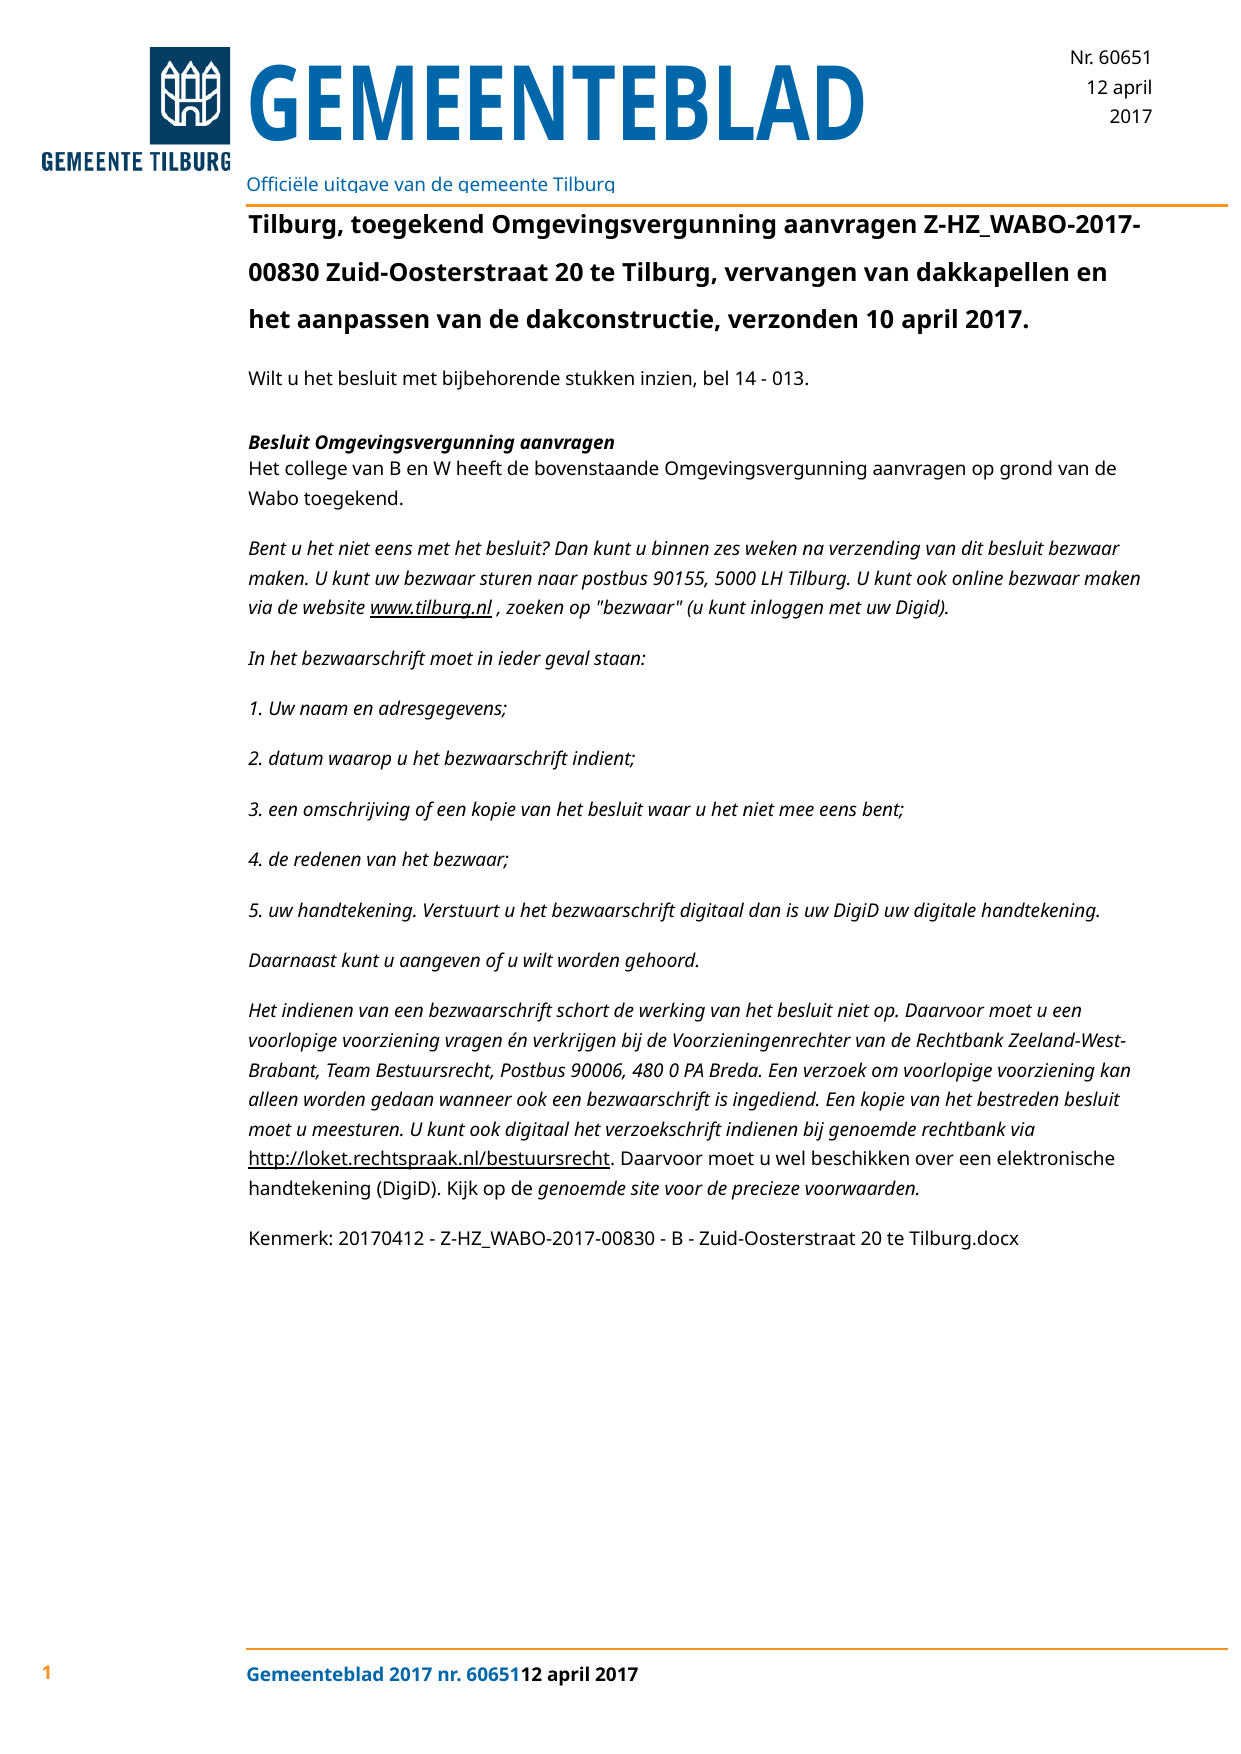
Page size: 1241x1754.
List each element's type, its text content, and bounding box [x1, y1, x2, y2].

text Daarnaast kunt u aangeven of u wilt worden gehoord. [248, 947, 1152, 973]
text Wilt u het besluit met bijbehorende stukken inzien, bel 14 - 013. [248, 366, 1152, 391]
text Besluit Omgevingsvergunning aanvragen [248, 429, 1152, 455]
text 4. de redenen van het bezwaar; [248, 846, 1152, 872]
text Het college van B en W heeft de bovenstaande Omgevingsvergunning aanvragen op grond van de Wabo toegekend. [248, 455, 1152, 511]
text In het bezwaarschrift moet in ieder geval staan: [248, 645, 1152, 671]
text Kenmerk: 20170412 - Z-HZ_WABO-2017-00830 - B - Zuid-Oosterstraat 20 te Tilburg.docx [248, 1226, 1152, 1251]
text 1. Uw naam en adresgegevens; [248, 695, 1152, 721]
text 3. een omschrijving of een kopie van het besluit waar u het niet mee eens bent; [248, 796, 1152, 822]
text 2. datum waarop u het bezwaarschrift indient; [248, 746, 1152, 771]
text Tilburg, toegekend Omgevingsvergunning aanvragen Z-HZ_WABO-2017-00830 Zuid-Oosterstraat 20 te Tilburg, vervangen van dakkapellen en het aanpassen van de dakconstructie, verzonden 10 april 2017. [248, 207, 1152, 336]
text Het indienen van een bezwaarschrift schort de werking van het besluit niet op. Daarvoor moet u een voorlopige voorziening vragen én verkrijgen bij de Voorzieningenrechter van de Rechtbank Zeeland-West-Brabant, Team Bestuursrecht, Postbus 90006, 480 0 PA Breda. Een verzoek om voorlopige voorziening kan alleen worden gedaan wanneer ook een bezwaarschrift is ingediend. Een kopie van het bestreden besluit moet u meesturen. U kunt ook digitaal het verzoekschrift indienen bij genoemde rechtbank via http://loket.rechtspraak.nl/bestuursrecht. Daarvoor moet u wel beschikken over een elektronische handtekening (DigiD). Kijk op de genoemde site voor de precieze voorwaarden. [248, 998, 1152, 1201]
text 5. uw handtekening. Verstuurt u het bezwaarschrift digitaal dan is uw DigiD uw digitale handtekening. [248, 897, 1152, 923]
picture [41, 47, 231, 172]
text Bent u het niet eens met het besluit? Dan kunt u binnen zes weken na verzending van dit besluit bezwaar maken. U kunt uw bezwaar sturen naar postbus 90155, 5000 LH Tilburg. U kunt ook online bezwaar maken via de website www.tilburg.nl , zoeken op "bezwaar" (u kunt inloggen met uw Digid). [248, 535, 1152, 620]
